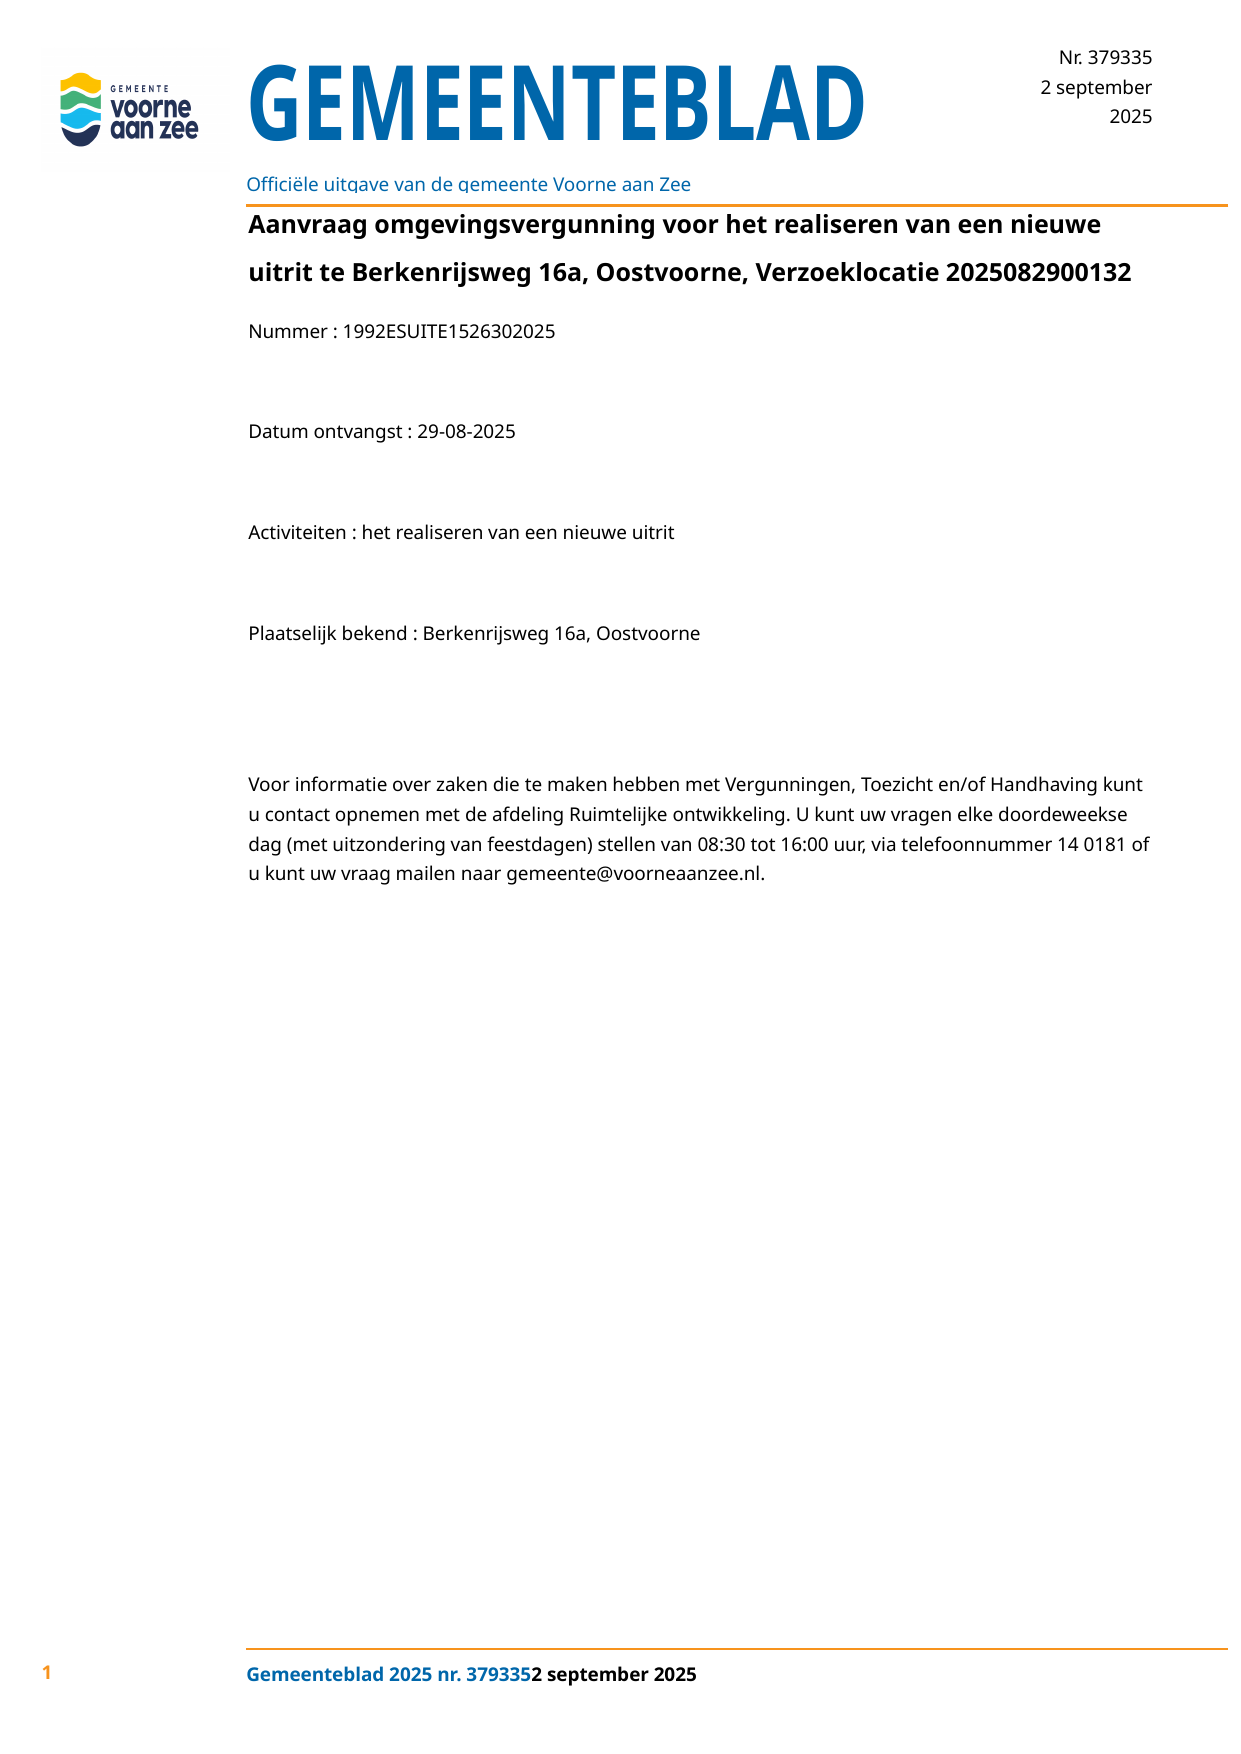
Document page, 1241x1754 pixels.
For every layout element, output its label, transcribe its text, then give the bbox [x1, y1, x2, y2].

text Nummer : 1992ESUITE1526302025 [248, 318, 1152, 344]
text Aanvraag omgevingsvergunning voor het realiseren van een nieuwe uitrit te Berkenrijsweg 16a, Oostvoorne, Verzoeklocatie 2025082900132 [248, 207, 1152, 288]
text Voor informatie over zaken die te maken hebben met Vergunningen, Toezicht en/of Handhaving kunt u contact opnemen met de afdeling Ruimtelijke ontwikkeling. U kunt uw vragen elke doordeweekse dag (met uitzondering van feestdagen) stellen van 08:30 tot 16:00 uur, via telefoonnummer 14 0181 of u kunt uw vraag mailen naar gemeente@voorneaanzee.nl. [248, 772, 1152, 886]
text Datum ontvangst : 29-08-2025 [248, 419, 1152, 444]
text Activiteiten : het realiseren van een nieuwe uitrit [248, 519, 1152, 545]
picture [41, 47, 231, 172]
text Plaatselijk bekend : Berkenrijsweg 16a, Oostvoorne [248, 620, 1152, 646]
